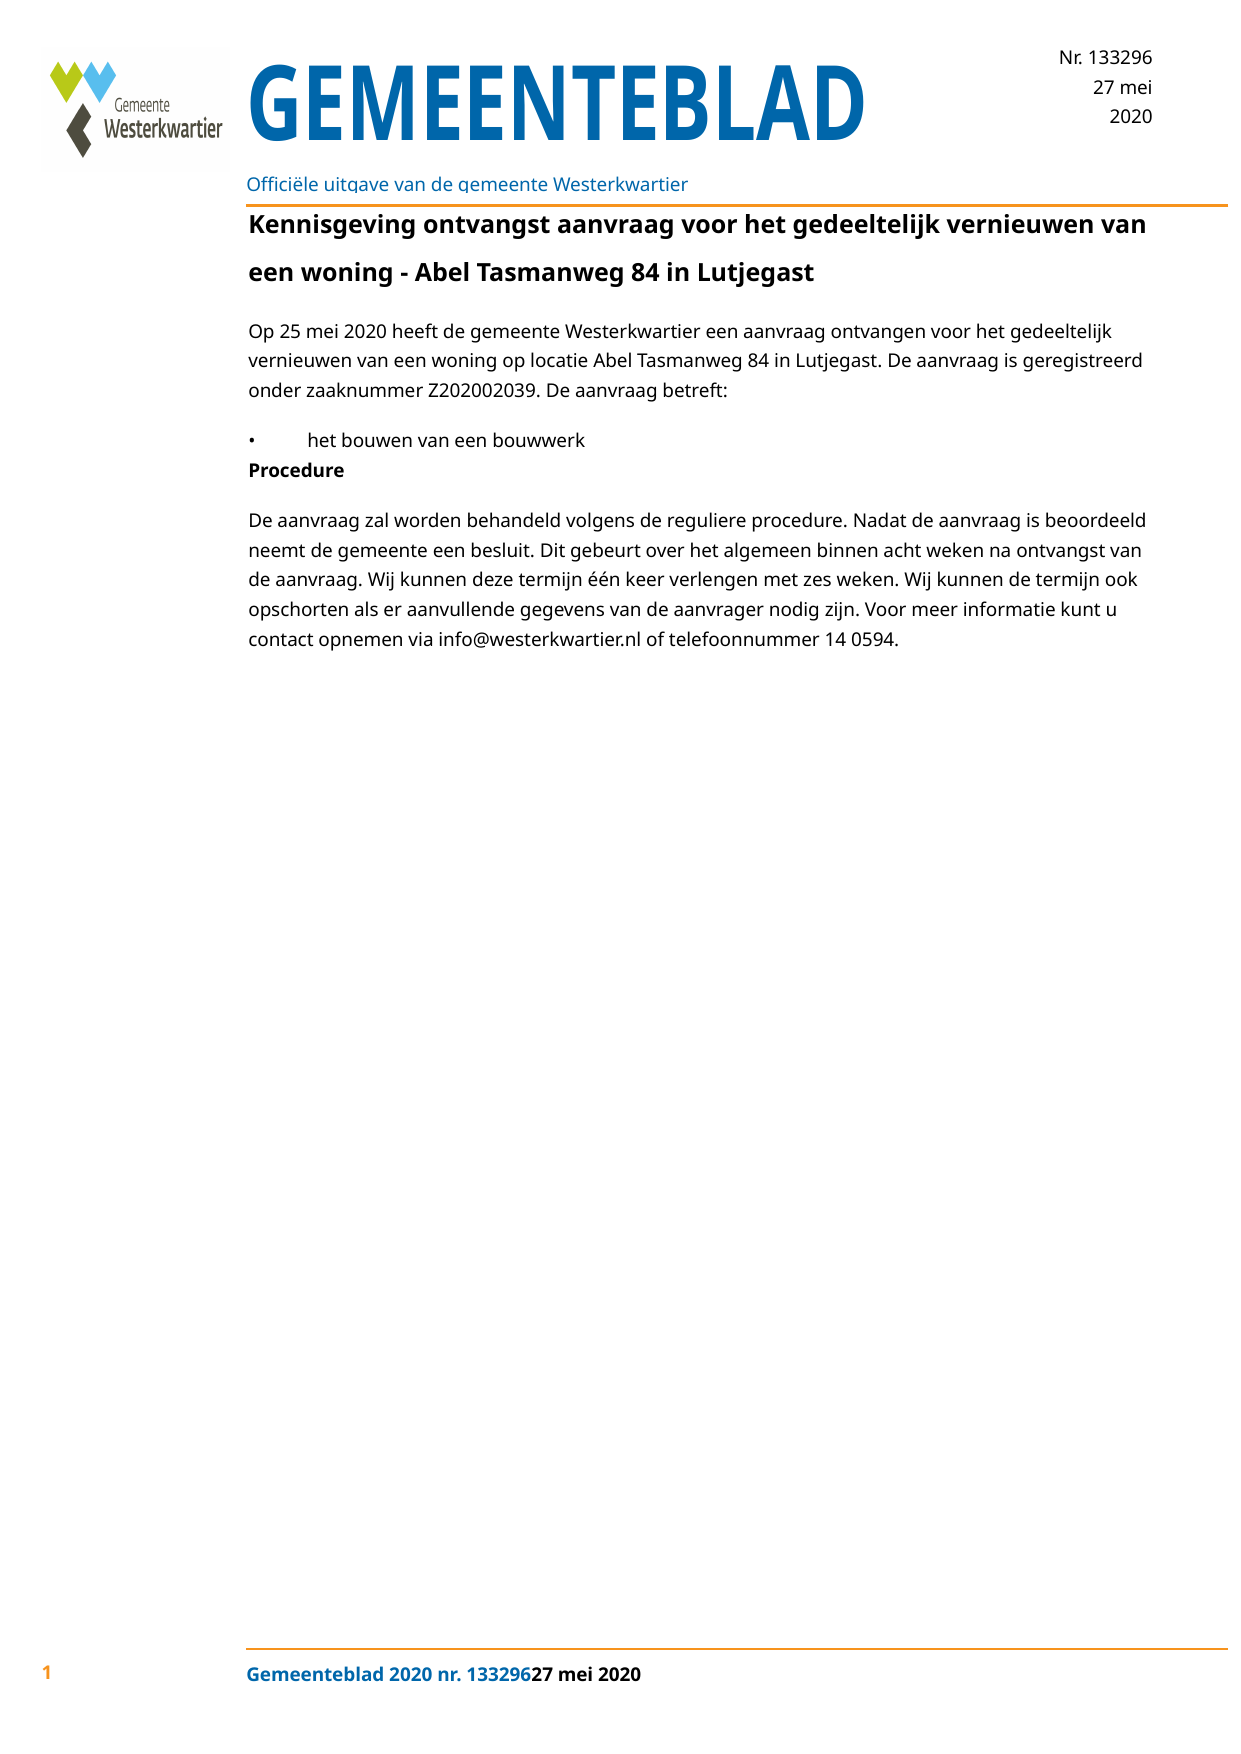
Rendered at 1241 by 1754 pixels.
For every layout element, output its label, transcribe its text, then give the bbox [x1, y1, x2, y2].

picture [41, 47, 231, 172]
text Procedure [248, 457, 1152, 483]
text Op 25 mei 2020 heeft de gemeente Westerkwartier een aanvraag ontvangen voor het gedeeltelijk vernieuwen van een woning op locatie Abel Tasmanweg 84 in Lutjegast. De aanvraag is geregistreerd onder zaaknummer Z202002039. De aanvraag betreft: [248, 318, 1152, 403]
text Kennisgeving ontvangst aanvraag voor het gedeeltelijk vernieuwen van een woning - Abel Tasmanweg 84 in Lutjegast [248, 207, 1152, 288]
text De aanvraag zal worden behandeld volgens de reguliere procedure. Nadat de aanvraag is beoordeeld neemt de gemeente een besluit. Dit gebeurt over het algemeen binnen acht weken na ontvangst van de aanvraag. Wij kunnen deze termijn één keer verlengen met zes weken. Wij kunnen de termijn ook opschorten als er aanvullende gegevens van de aanvrager nodig zijn. Voor meer informatie kunt u contact opnemen via info@westerkwartier.nl of telefoonnummer 14 0594. [248, 507, 1152, 652]
list het bouwen van een bouwwerk [248, 427, 1152, 453]
